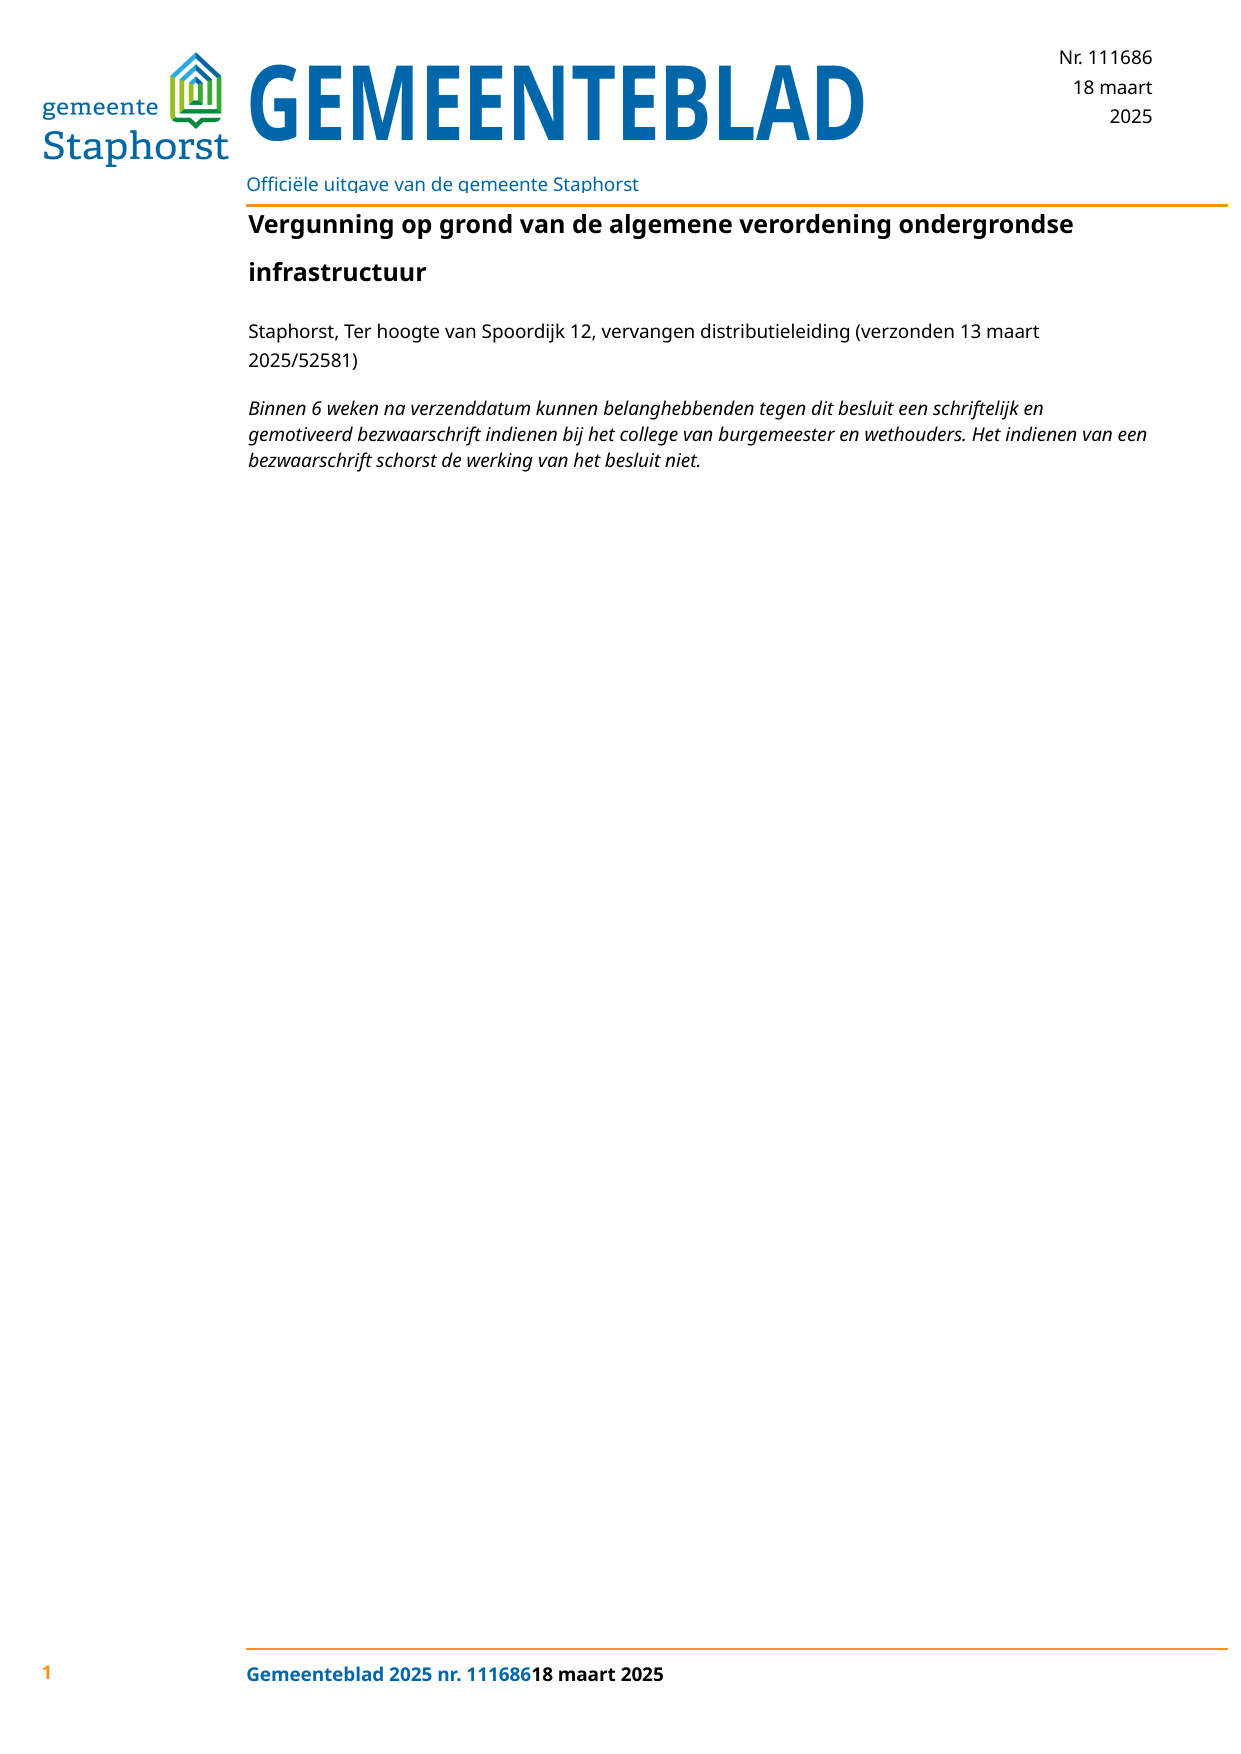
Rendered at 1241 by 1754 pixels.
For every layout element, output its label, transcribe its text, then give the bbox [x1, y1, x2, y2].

text Vergunning op grond van de algemene verordening ondergrondse infrastructuur [248, 207, 1152, 288]
text Staphorst, Ter hoogte van Spoordijk 12, vervangen distributieleiding (verzonden 13 maart 2025/52581) [248, 318, 1152, 373]
picture [41, 47, 231, 172]
text Binnen 6 weken na verzenddatum kunnen belanghebbenden tegen dit besluit een schriftelijk en gemotiveerd bezwaarschrift indienen bij het college van burgemeester en wethouders. Het indienen van een bezwaarschrift schorst de werking van het besluit niet. [248, 395, 1152, 472]
